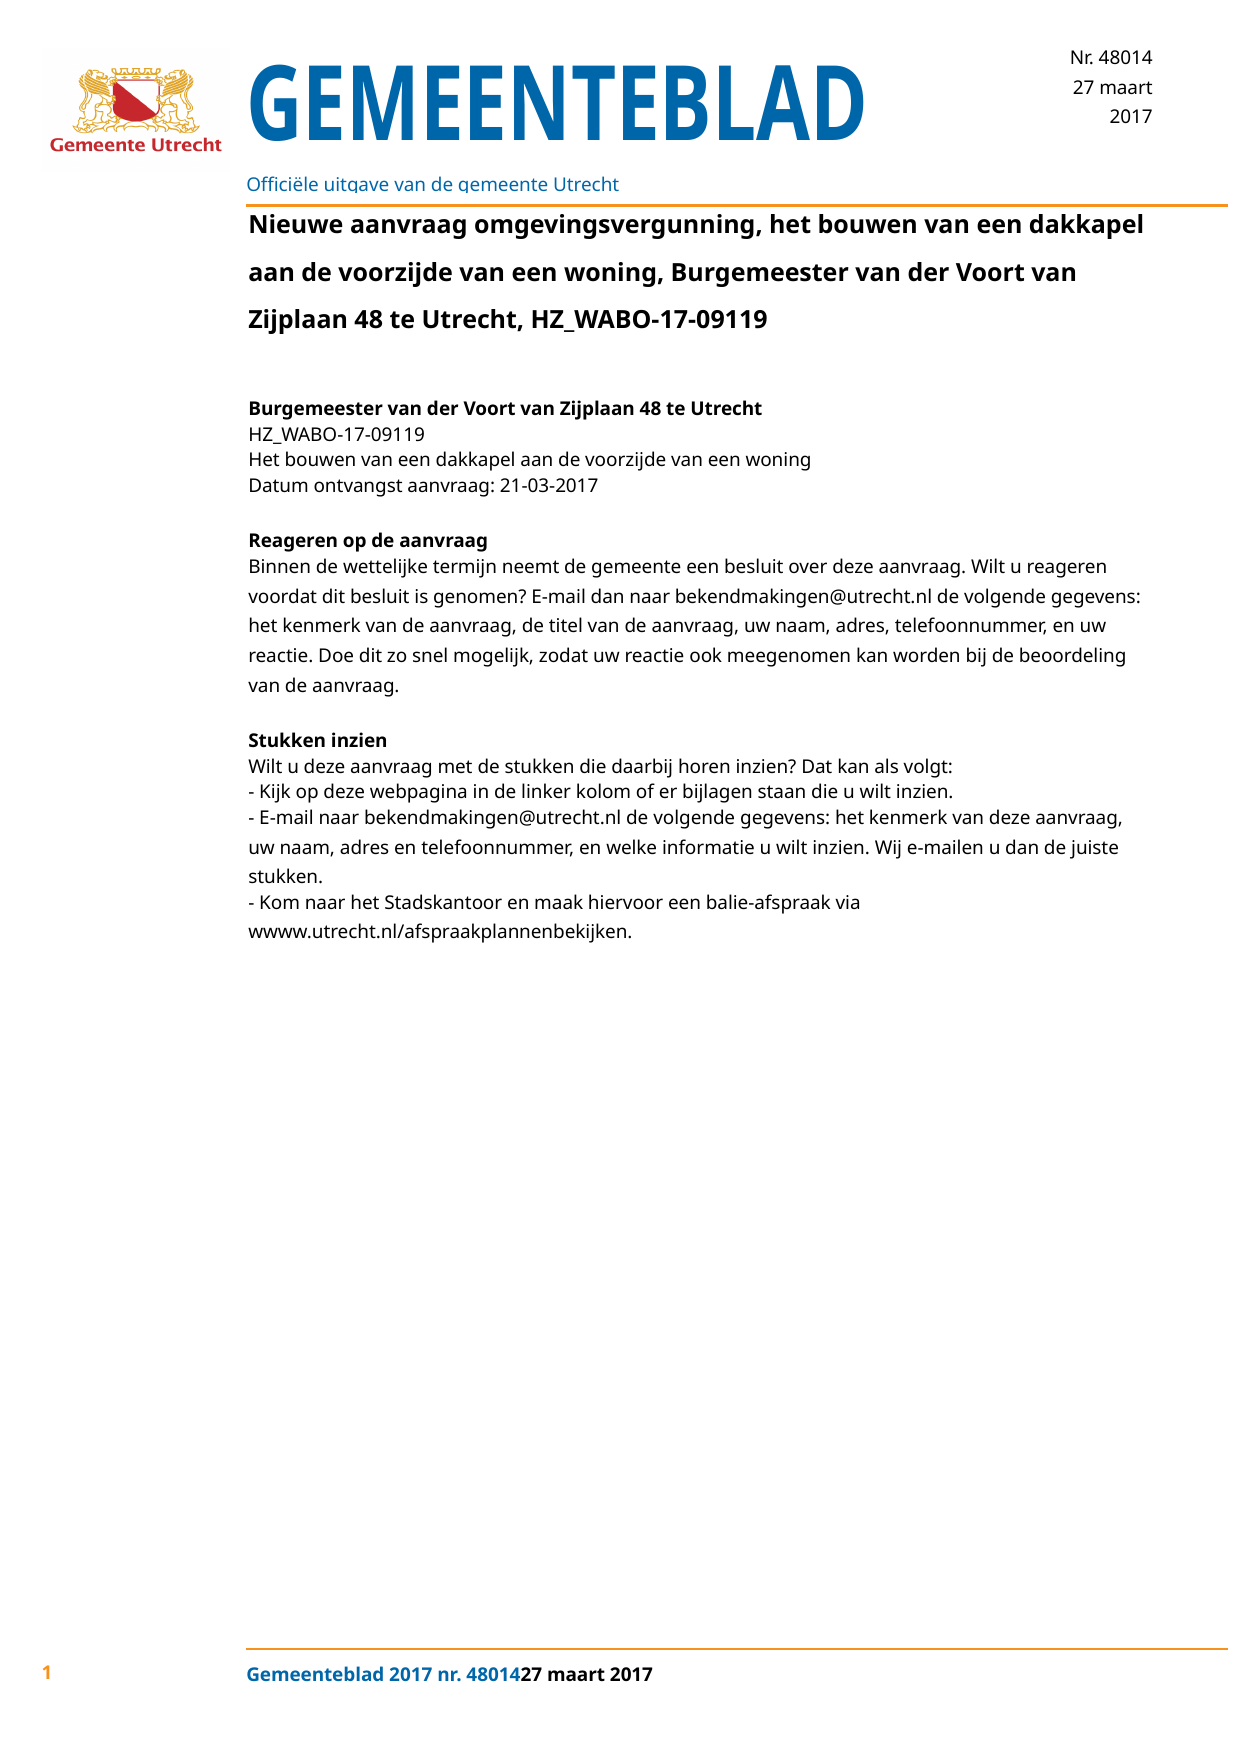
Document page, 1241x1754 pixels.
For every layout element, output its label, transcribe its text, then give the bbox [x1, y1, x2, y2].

picture [41, 47, 231, 172]
table_cell HZ_WABO-17-09119 [248, 421, 1152, 447]
table_cell Datum ontvangst aanvraag: 21-03-2017 [248, 473, 1152, 528]
table_cell Wilt u deze aanvraag met de stukken die daarbij horen inzien? Dat kan als volgt: [248, 753, 1152, 778]
table_cell Binnen de wettelijke termijn neemt de gemeente een besluit over deze aanvraag. Wilt u reageren voordat dit besluit is genomen? E-mail dan naar bekendmakingen@utrecht.nl de volgende gegevens: het kenmerk van de aanvraag, de titel van de aanvraag, uw naam, adres, telefoonnummer, en uw reactie. Doe dit zo snel mogelijk, zodat uw reactie ook meegenomen kan worden bij de beoordeling van de aanvraag. [248, 554, 1152, 727]
table_cell Reageren op de aanvraag [248, 528, 1152, 553]
table_header Burgemeester van der Voort van Zijplaan 48 te Utrecht [248, 395, 1152, 421]
table_cell Het bouwen van een dakkapel aan de voorzijde van een woning [248, 447, 1152, 472]
table_cell - Kom naar het Stadskantoor en maak hiervoor een balie-afspraak via wwww.utrecht.nl/afspraakplannenbekijken. [248, 889, 1152, 944]
table_cell Stukken inzien [248, 727, 1152, 753]
table_cell - Kijk op deze webpagina in de linker kolom of er bijlagen staan die u wilt inzien. [248, 779, 1152, 804]
text Nieuwe aanvraag omgevingsvergunning, het bouwen van een dakkapel aan de voorzijde van een woning, Burgemeester van der Voort van Zijplaan 48 te Utrecht, HZ_WABO-17-09119 [248, 207, 1152, 336]
table_cell - E-mail naar bekendmakingen@utrecht.nl de volgende gegevens: het kenmerk van deze aanvraag, uw naam, adres en telefoonnummer, en welke informatie u wilt inzien. Wij e-mailen u dan de juiste stukken. [248, 804, 1152, 889]
